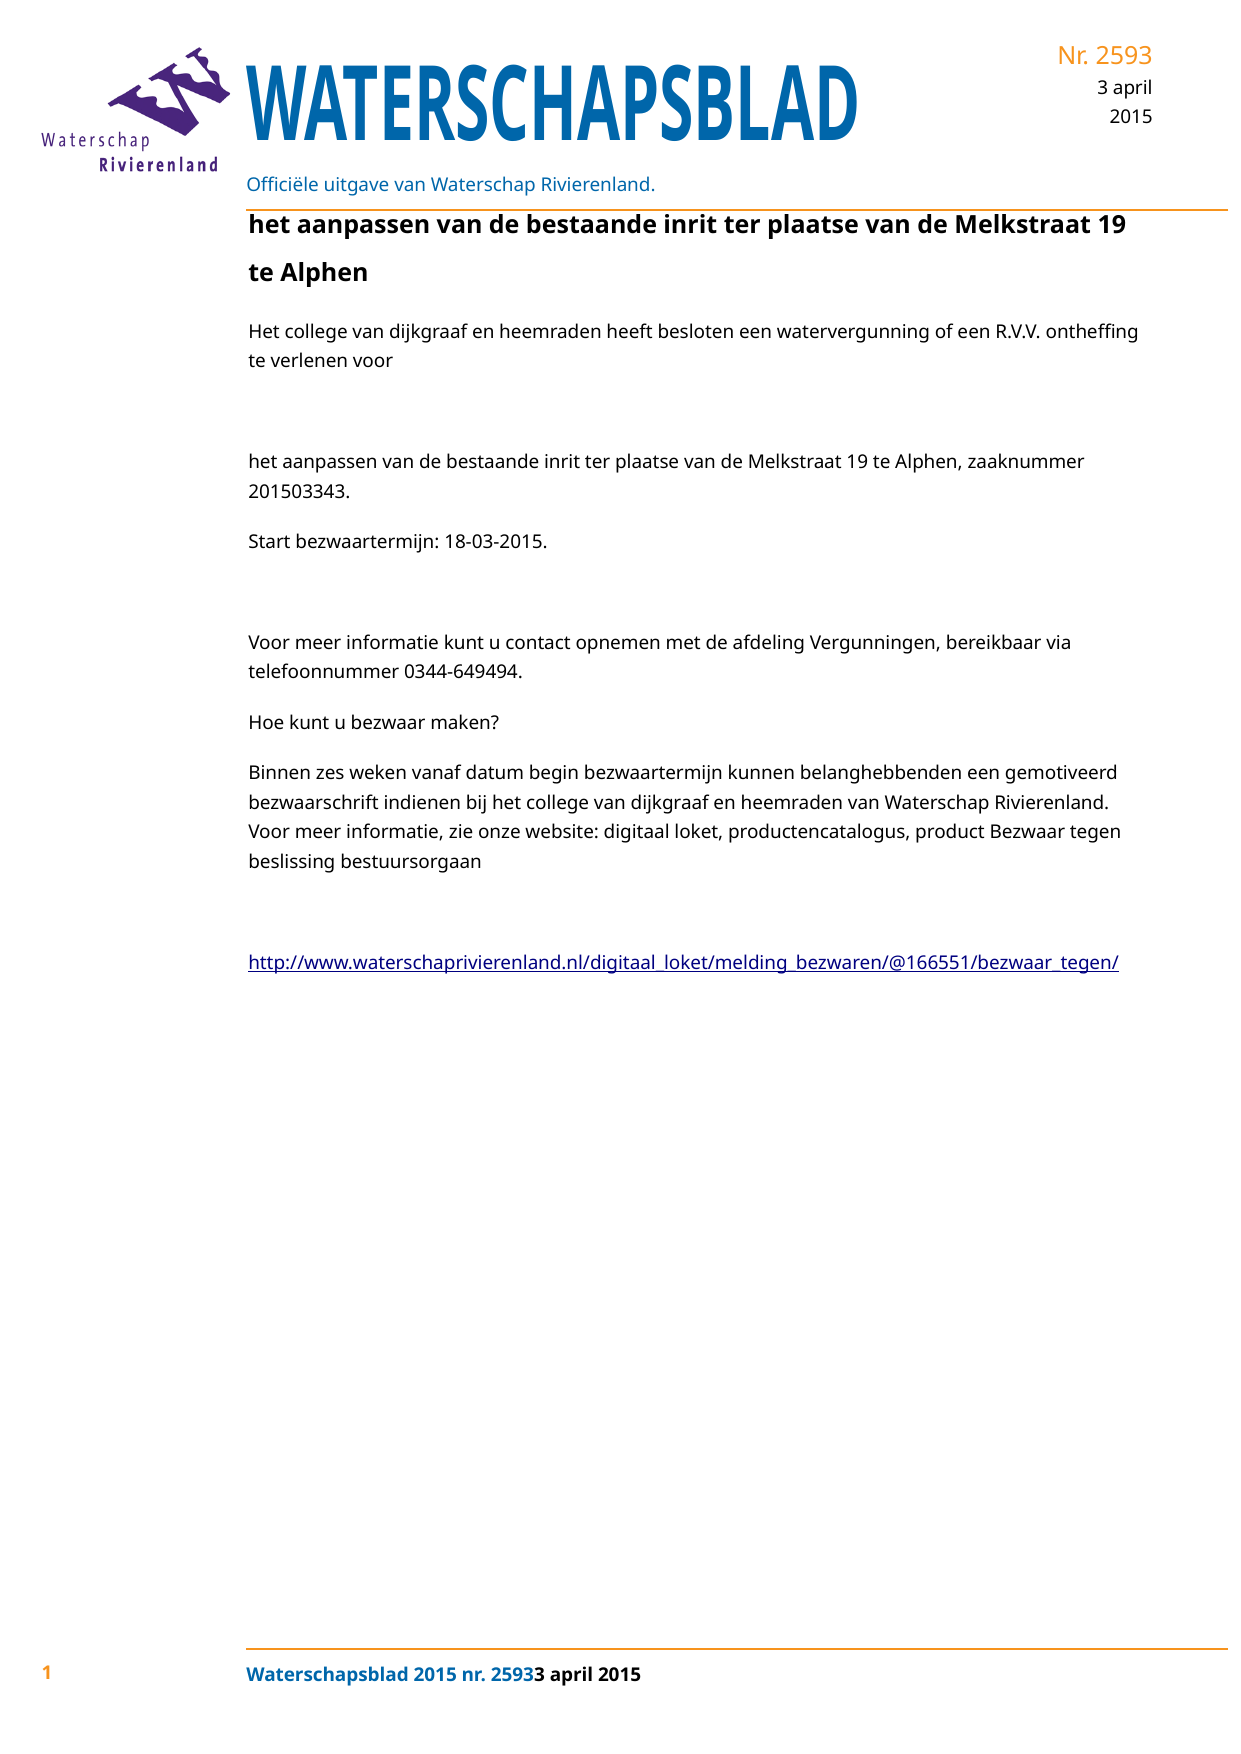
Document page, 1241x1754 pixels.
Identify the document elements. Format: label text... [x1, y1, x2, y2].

text Binnen zes weken vanaf datum begin bezwaartermijn kunnen belanghebbenden een gemotiveerd bezwaarschrift indienen bij het college van dijkgraaf en heemraden van Waterschap Rivierenland. Voor meer informatie, zie onze website: digitaal loket, productencatalogus, product Bezwaar tegen beslissing bestuursorgaan [248, 759, 1152, 874]
text Voor meer informatie kunt u contact opnemen met de afdeling Vergunningen, bereikbaar via telefoonnummer 0344-649494. [248, 629, 1152, 684]
text het aanpassen van de bestaande inrit ter plaatse van de Melkstraat 19 te Alphen, zaaknummer 201503343. [248, 448, 1152, 504]
picture [41, 47, 231, 172]
text http://www.waterschaprivierenland.nl/digitaal_loket/melding_bezwaren/@166551/bezwaar_tegen/ [248, 949, 1152, 975]
text Start bezwaartermijn: 18-03-2015. [248, 528, 1152, 554]
text het aanpassen van de bestaande inrit ter plaatse van de Melkstraat 19 te Alphen [248, 211, 1152, 288]
text Hoe kunt u bezwaar maken? [248, 709, 1152, 735]
text Het college van dijkgraaf en heemraden heeft besloten een watervergunning of een R.V.V. ontheffing te verlenen voor [248, 318, 1152, 373]
